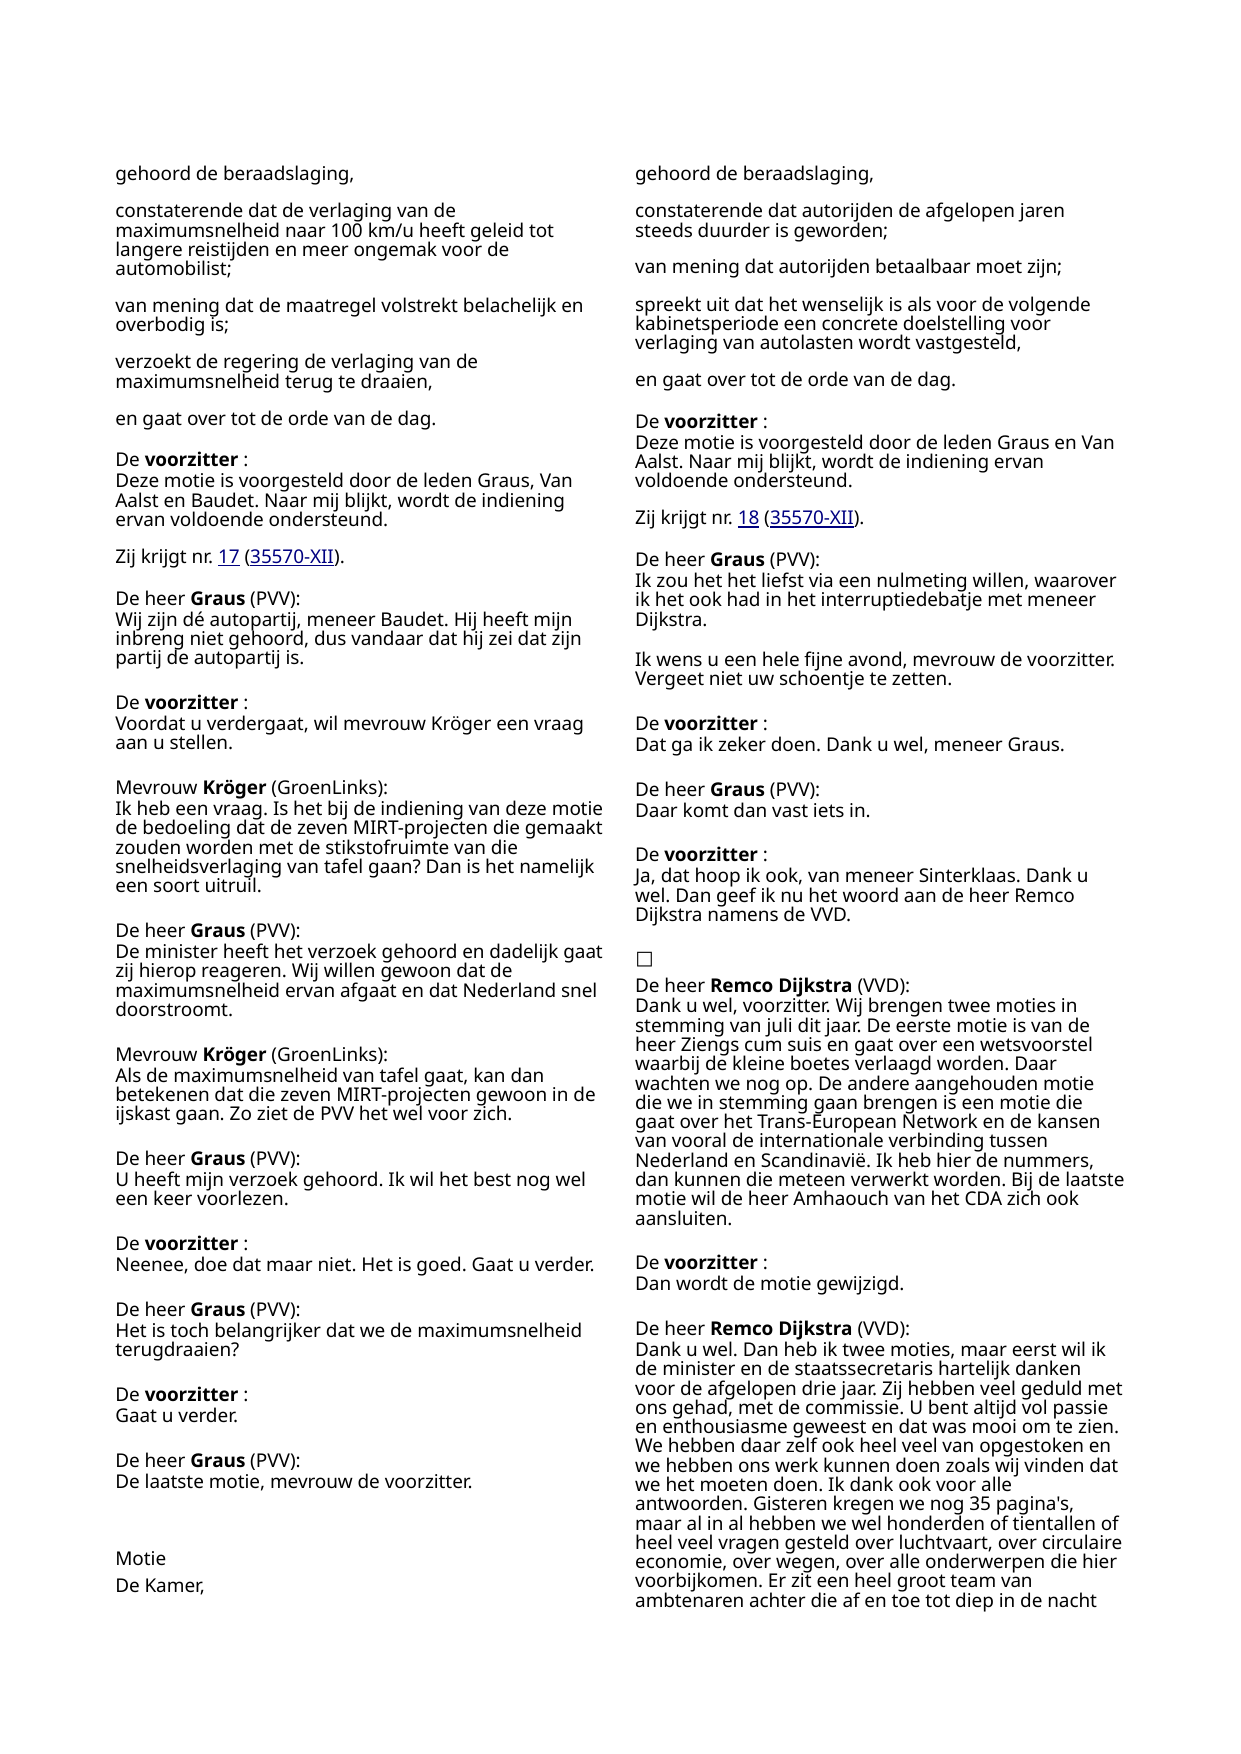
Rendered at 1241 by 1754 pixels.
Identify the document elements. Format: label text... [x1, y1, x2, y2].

text De Kamer, [115, 1577, 605, 1597]
text U heeft mijn verzoek gehoord. Ik wil het best nog wel een keer voorlezen. [115, 1171, 605, 1209]
text De voorzitter : [115, 1230, 605, 1256]
text verzoekt de regering de verlaging van de maximumsnelheid terug te draaien, [115, 353, 605, 392]
text Daar komt dan vast iets in. [635, 802, 1125, 821]
text De heer Graus (PVV): [115, 585, 605, 611]
text constaterende dat autorijden de afgelopen jaren steeds duurder is geworden; [635, 202, 1125, 241]
text ⬜ [635, 946, 1125, 972]
text spreekt uit dat het wenselijk is als voor de volgende kabinetsperiode een concrete doelstelling voor verlaging van autolasten wordt vastgesteld, [635, 296, 1125, 353]
text De voorzitter : [115, 689, 605, 715]
text De heer Graus (PVV): [115, 1145, 605, 1171]
text De heer Graus (PVV): [115, 1447, 605, 1473]
text De heer Graus (PVV): [635, 546, 1125, 572]
text De heer Remco Dijkstra (VVD): [635, 972, 1125, 997]
text Mevrouw Kröger (GroenLinks): [115, 1041, 605, 1067]
text Dan wordt de motie gewijzigd. [635, 1275, 1125, 1294]
text en gaat over tot de orde van de dag. [635, 371, 1125, 390]
text De voorzitter : [635, 710, 1125, 736]
text van mening dat autorijden betaalbaar moet zijn; [635, 258, 1125, 278]
text De voorzitter : [115, 447, 605, 472]
text en gaat over tot de orde van de dag. [115, 409, 605, 429]
text Het is toch belangrijker dat we de maximumsnelheid terugdraaien? [115, 1322, 605, 1361]
text De voorzitter : [635, 1249, 1125, 1275]
text De voorzitter : [115, 1381, 605, 1407]
text De heer Remco Dijkstra (VVD): [635, 1315, 1125, 1341]
text Zij krijgt nr. 17 (35570-XII). [115, 548, 605, 567]
text Neenee, doe dat maar niet. Het is goed. Gaat u verder. [115, 1256, 605, 1275]
text De voorzitter : [635, 408, 1125, 434]
text De heer Graus (PVV): [635, 776, 1125, 802]
text Zij krijgt nr. 18 (35570-XII). [635, 509, 1125, 528]
text Ik wens u een hele fijne avond, mevrouw de voorzitter. Vergeet niet uw schoentje te zetten. [635, 651, 1125, 689]
text Ja, dat hoop ik ook, van meneer Sinterklaas. Dank u wel. Dan geef ik nu het woord aan de heer Remco Dijkstra namens de VVD. [635, 867, 1125, 925]
text gehoord de beraadslaging, [635, 165, 1125, 184]
text Dat ga ik zeker doen. Dank u wel, meneer Graus. [635, 736, 1125, 755]
text De laatste motie, mevrouw de voorzitter. [115, 1473, 605, 1492]
text constaterende dat de verlaging van de maximumsnelheid naar 100 km/u heeft geleid tot langere reistijden en meer ongemak voor de automobilist; [115, 202, 605, 279]
text Mevrouw Kröger (GroenLinks): [115, 774, 605, 800]
text Deze motie is voorgesteld door de leden Graus, Van Aalst en Baudet. Naar mij blijkt, wordt de indiening ervan voldoende ondersteund. [115, 472, 605, 530]
text De heer Graus (PVV): [115, 917, 605, 943]
text van mening dat de maatregel volstrekt belachelijk en overbodig is; [115, 297, 605, 336]
text Voordat u verdergaat, wil mevrouw Kröger een vraag aan u stellen. [115, 715, 605, 753]
text Dank u wel, voorzitter. Wij brengen twee moties in stemming van juli dit jaar. De eerste motie is van de heer Ziengs cum suis en gaat over een wetsvoorstel waarbij de kleine boetes verlaagd worden. Daar wachten we nog op. De andere aangehouden motie die we in stemming gaan brengen is een motie die gaat over het Trans-European Network en de kansen van vooral de internationale verbinding tussen Nederland en Scandinavië. Ik heb hier de nummers, dan kunnen die meteen verwerkt worden. Bij de laatste motie wil de heer Amhaouch van het CDA zich ook aansluiten. [635, 997, 1125, 1229]
text De voorzitter : [635, 842, 1125, 867]
text De minister heeft het verzoek gehoord en dadelijk gaat zij hierop reageren. Wij willen gewoon dat de maximumsnelheid ervan afgaat en dat Nederland snel doorstroomt. [115, 943, 605, 1020]
text Gaat u verder. [115, 1407, 605, 1426]
text Motie [115, 1546, 605, 1571]
text gehoord de beraadslaging, [115, 165, 605, 184]
text Als de maximumsnelheid van tafel gaat, kan dan betekenen dat die zeven MIRT-projecten gewoon in de ijskast gaan. Zo ziet de PVV het wel voor zich. [115, 1067, 605, 1124]
text Dank u wel. Dan heb ik twee moties, maar eerst wil ik de minister en de staatssecretaris hartelijk danken voor de afgelopen drie jaar. Zij hebben veel geduld met ons gehad, met de commissie. U bent altijd vol passie en enthousiasme geweest en dat was mooi om te zien. We hebben daar zelf ook heel veel van opgestoken en we hebben ons werk kunnen doen zoals wij vinden dat we het moeten doen. Ik dank ook voor alle antwoorden. Gisteren kregen we nog 35 pagina's, maar al in al hebben we wel honderden of tientallen of heel veel vragen gesteld over luchtvaart, over circulaire economie, over wegen, over alle onderwerpen die hier voorbijkomen. Er zit een heel groot team van ambtenaren achter die af en toe tot diep in de nacht [635, 1341, 1125, 1611]
text De heer Graus (PVV): [115, 1296, 605, 1322]
text Wij zijn dé autopartij, meneer Baudet. Hij heeft mijn inbreng niet gehoord, dus vandaar dat hij zei dat zijn partij de autopartij is. [115, 611, 605, 668]
text Deze motie is voorgesteld door de leden Graus en Van Aalst. Naar mij blijkt, wordt de indiening ervan voldoende ondersteund. [635, 434, 1125, 492]
text Ik heb een vraag. Is het bij de indiening van deze motie de bedoeling dat de zeven MIRT-projecten die gemaakt zouden worden met de stikstofruimte van die snelheidsverlaging van tafel gaan? Dan is het namelijk een soort uitruil. [115, 800, 605, 896]
text Ik zou het het liefst via een nulmeting willen, waarover ik het ook had in het interruptiedebatje met meneer Dijkstra. [635, 572, 1125, 630]
